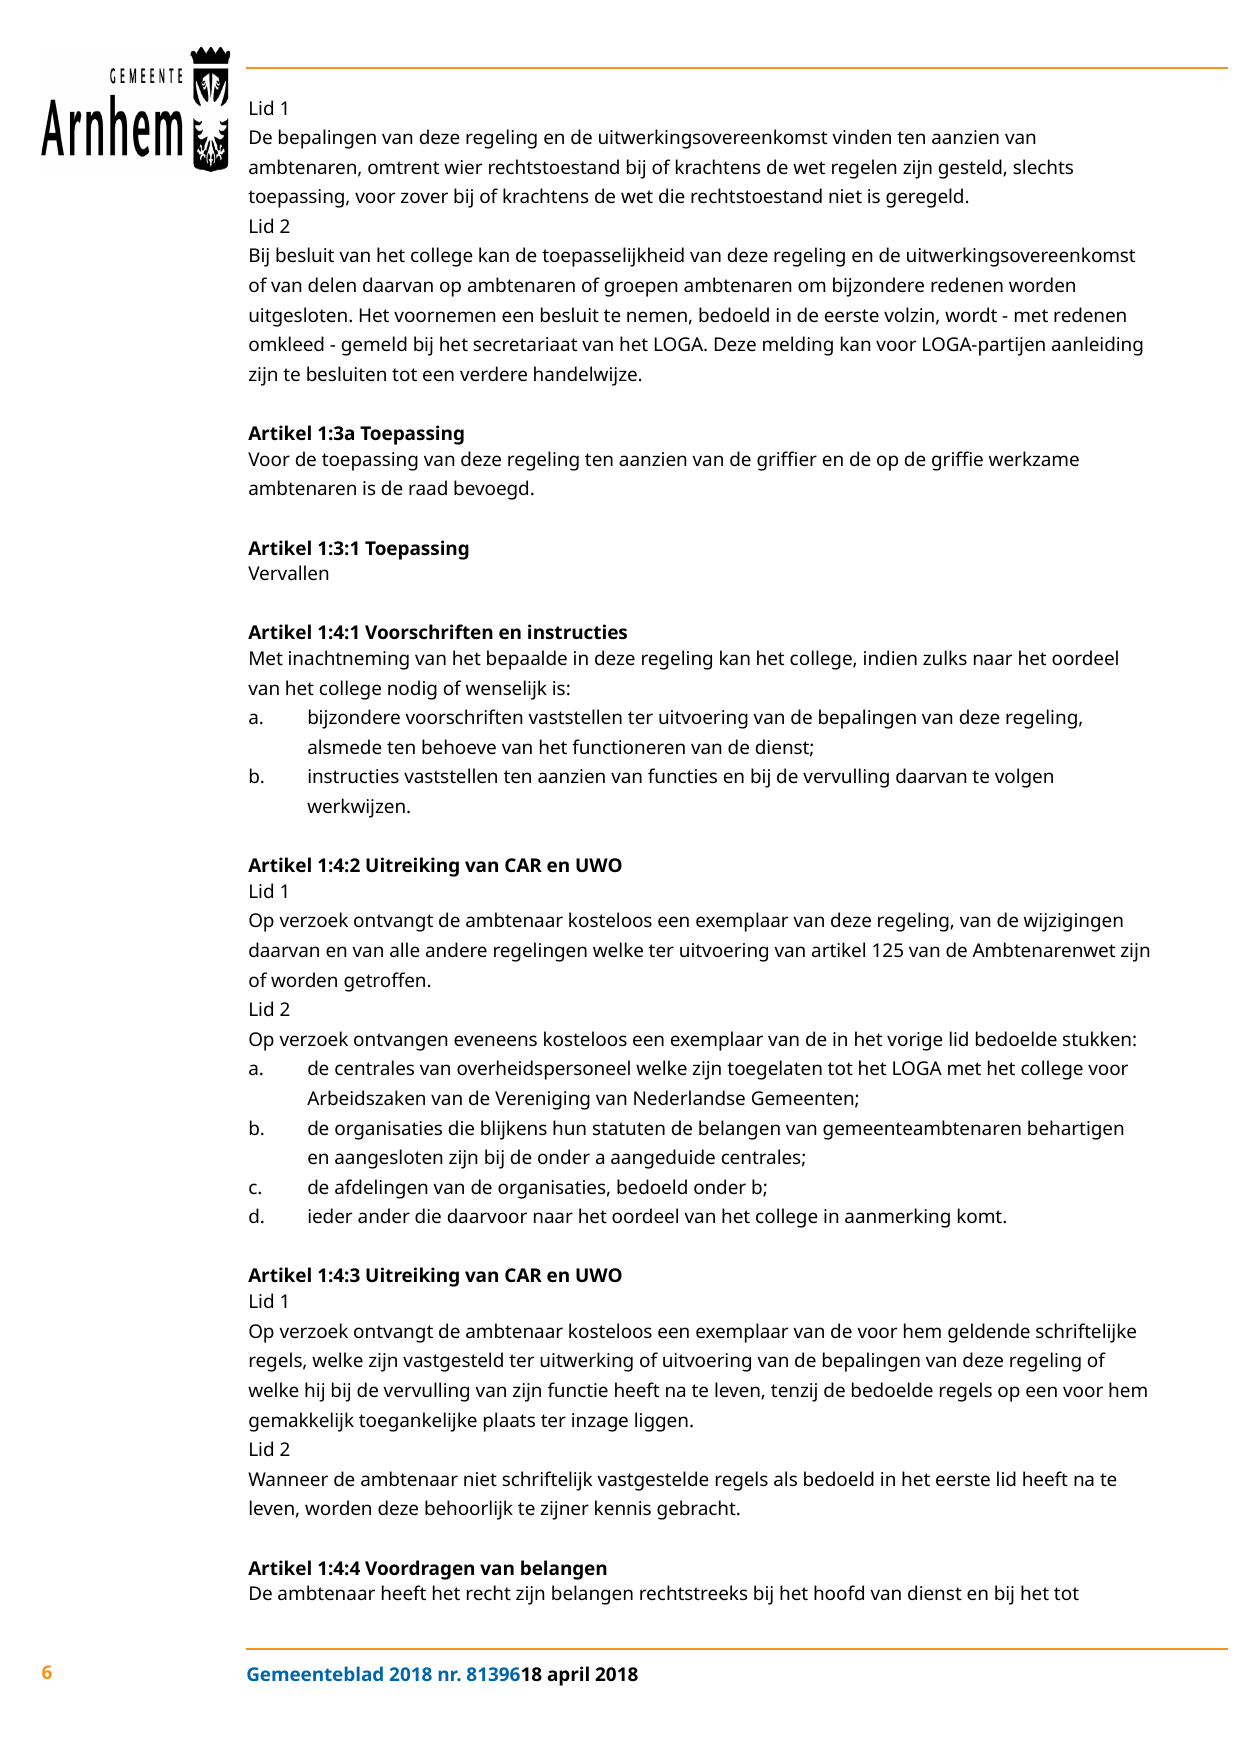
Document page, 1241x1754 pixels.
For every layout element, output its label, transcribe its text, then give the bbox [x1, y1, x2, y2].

text Artikel 1:4:1 Voorschriften en instructies [248, 619, 1152, 645]
list ieder ander die daarvoor naar het oordeel van het college in aanmerking komt. [248, 1203, 1152, 1229]
text Artikel 1:4:3 Uitreiking van CAR en UWO [248, 1263, 1152, 1288]
list bijzondere voorschriften vaststellen ter uitvoering van de bepalingen van deze regeling, alsmede ten behoeve van het functioneren van de dienst; [248, 704, 1152, 760]
text Op verzoek ontvangt de ambtenaar kosteloos een exemplaar van deze regeling, van de wijzigingen daarvan en van alle andere regelingen welke ter uitvoering van artikel 125 van de Ambtenarenwet zijn of worden getroffen. [248, 908, 1152, 993]
text Artikel 1:3a Toepassing [248, 420, 1152, 446]
text Artikel 1:3:1 Toepassing [248, 535, 1152, 560]
text De ambtenaar heeft het recht zijn belangen rechtstreeks bij het hoofd van dienst en bij het tot [248, 1580, 1152, 1606]
text Vervallen [248, 560, 1152, 586]
text De bepalingen van deze regeling en de uitwerkingsovereenkomst vinden ten aanzien van ambtenaren, omtrent wier rechtstoestand bij of krachtens de wet regelen zijn gesteld, slechts toepassing, voor zover bij of krachtens de wet die rechtstoestand niet is geregeld. [248, 124, 1152, 209]
list instructies vaststellen ten aanzien van functies en bij de vervulling daarvan te volgen werkwijzen. [248, 764, 1152, 819]
text Lid 2 [248, 996, 1152, 1022]
list de afdelingen van de organisaties, bedoeld onder b; [248, 1174, 1152, 1200]
text Bij besluit van het college kan de toepasselijkheid van deze regeling en de uitwerkingsovereenkomst of van delen daarvan op ambtenaren of groepen ambtenaren om bijzondere redenen worden uitgesloten. Het voornemen een besluit te nemen, bedoeld in de eerste volzin, wordt - met redenen omkleed - gemeld bij het secretariaat van het LOGA. Deze melding kan voor LOGA-partijen aanleiding zijn te besluiten tot een verdere handelwijze. [248, 243, 1152, 387]
text Met inachtneming van het bepaalde in deze regeling kan het college, indien zulks naar het oordeel van het college nodig of wenselijk is: [248, 645, 1152, 701]
text Lid 2 [248, 213, 1152, 239]
text Voor de toepassing van deze regeling ten aanzien van de griffier en de op de griffie werkzame ambtenaren is de raad bevoegd. [248, 446, 1152, 501]
text Artikel 1:4:4 Voordragen van belangen [248, 1555, 1152, 1580]
text Lid 1 [248, 95, 1152, 121]
text Op verzoek ontvangen eveneens kosteloos een exemplaar van de in het vorige lid bedoelde stukken: [248, 1026, 1152, 1052]
text Artikel 1:4:2 Uitreiking van CAR en UWO [248, 852, 1152, 878]
list de organisaties die blijkens hun statuten de belangen van gemeenteambtenaren behartigen en aangesloten zijn bij de onder a aangeduide centrales; [248, 1115, 1152, 1170]
text Lid 1 [248, 878, 1152, 904]
text Wanneer de ambtenaar niet schriftelijk vastgestelde regels als bedoeld in het eerste lid heeft na te leven, worden deze behoorlijk te zijner kennis gebracht. [248, 1466, 1152, 1521]
list de centrales van overheidspersoneel welke zijn toegelaten tot het LOGA met het college voor Arbeidszaken van de Vereniging van Nederlandse Gemeenten; [248, 1056, 1152, 1111]
text Op verzoek ontvangt de ambtenaar kosteloos een exemplaar van de voor hem geldende schriftelijke regels, welke zijn vastgesteld ter uitwerking of uitvoering van de bepalingen van deze regeling of welke hij bij de vervulling van zijn functie heeft na te leven, tenzij de bedoelde regels op een voor hem gemakkelijk toegankelijke plaats ter inzage liggen. [248, 1318, 1152, 1432]
picture [41, 47, 231, 172]
text Lid 1 [248, 1288, 1152, 1314]
text Lid 2 [248, 1436, 1152, 1462]
